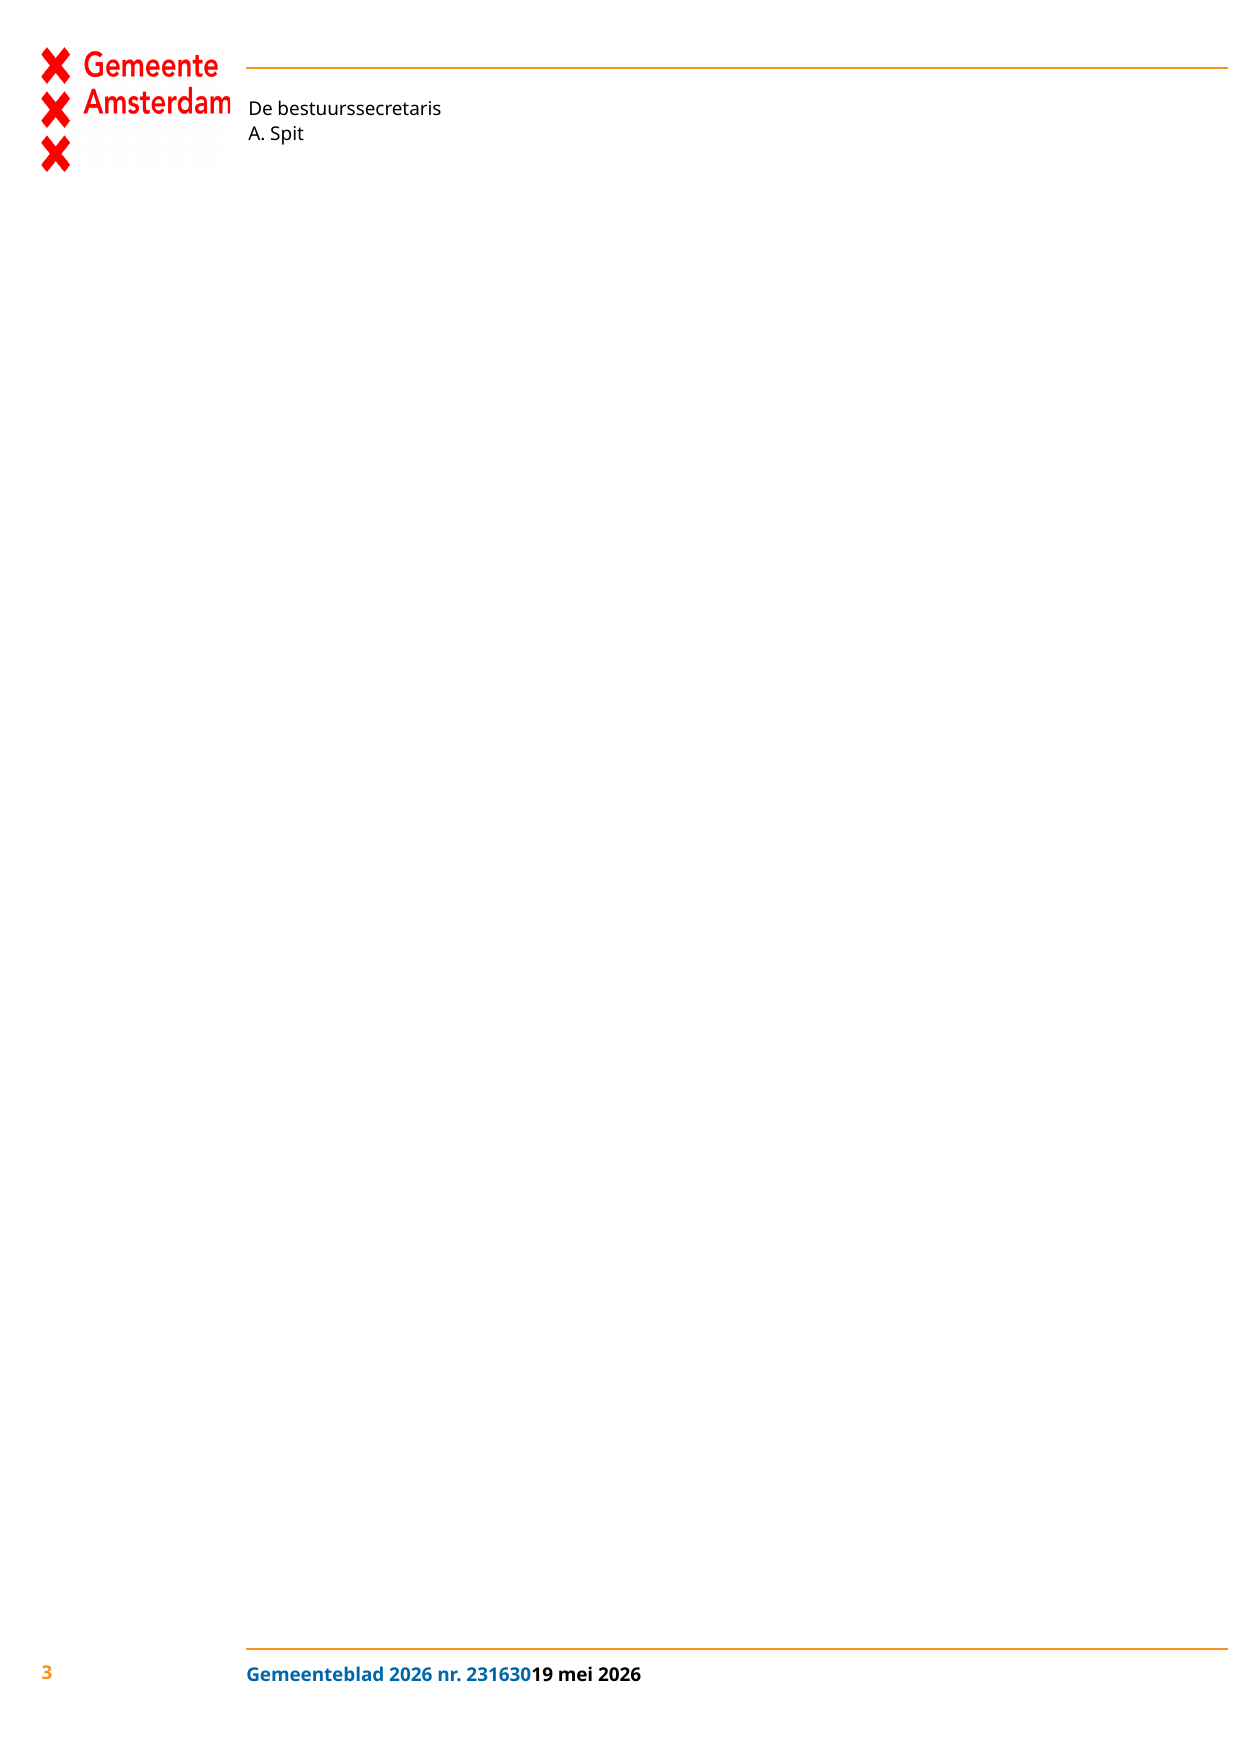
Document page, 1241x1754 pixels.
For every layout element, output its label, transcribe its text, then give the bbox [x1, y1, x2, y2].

picture [41, 47, 231, 172]
text A. Spit [248, 121, 1152, 146]
text De bestuurssecretaris [248, 95, 1152, 121]
